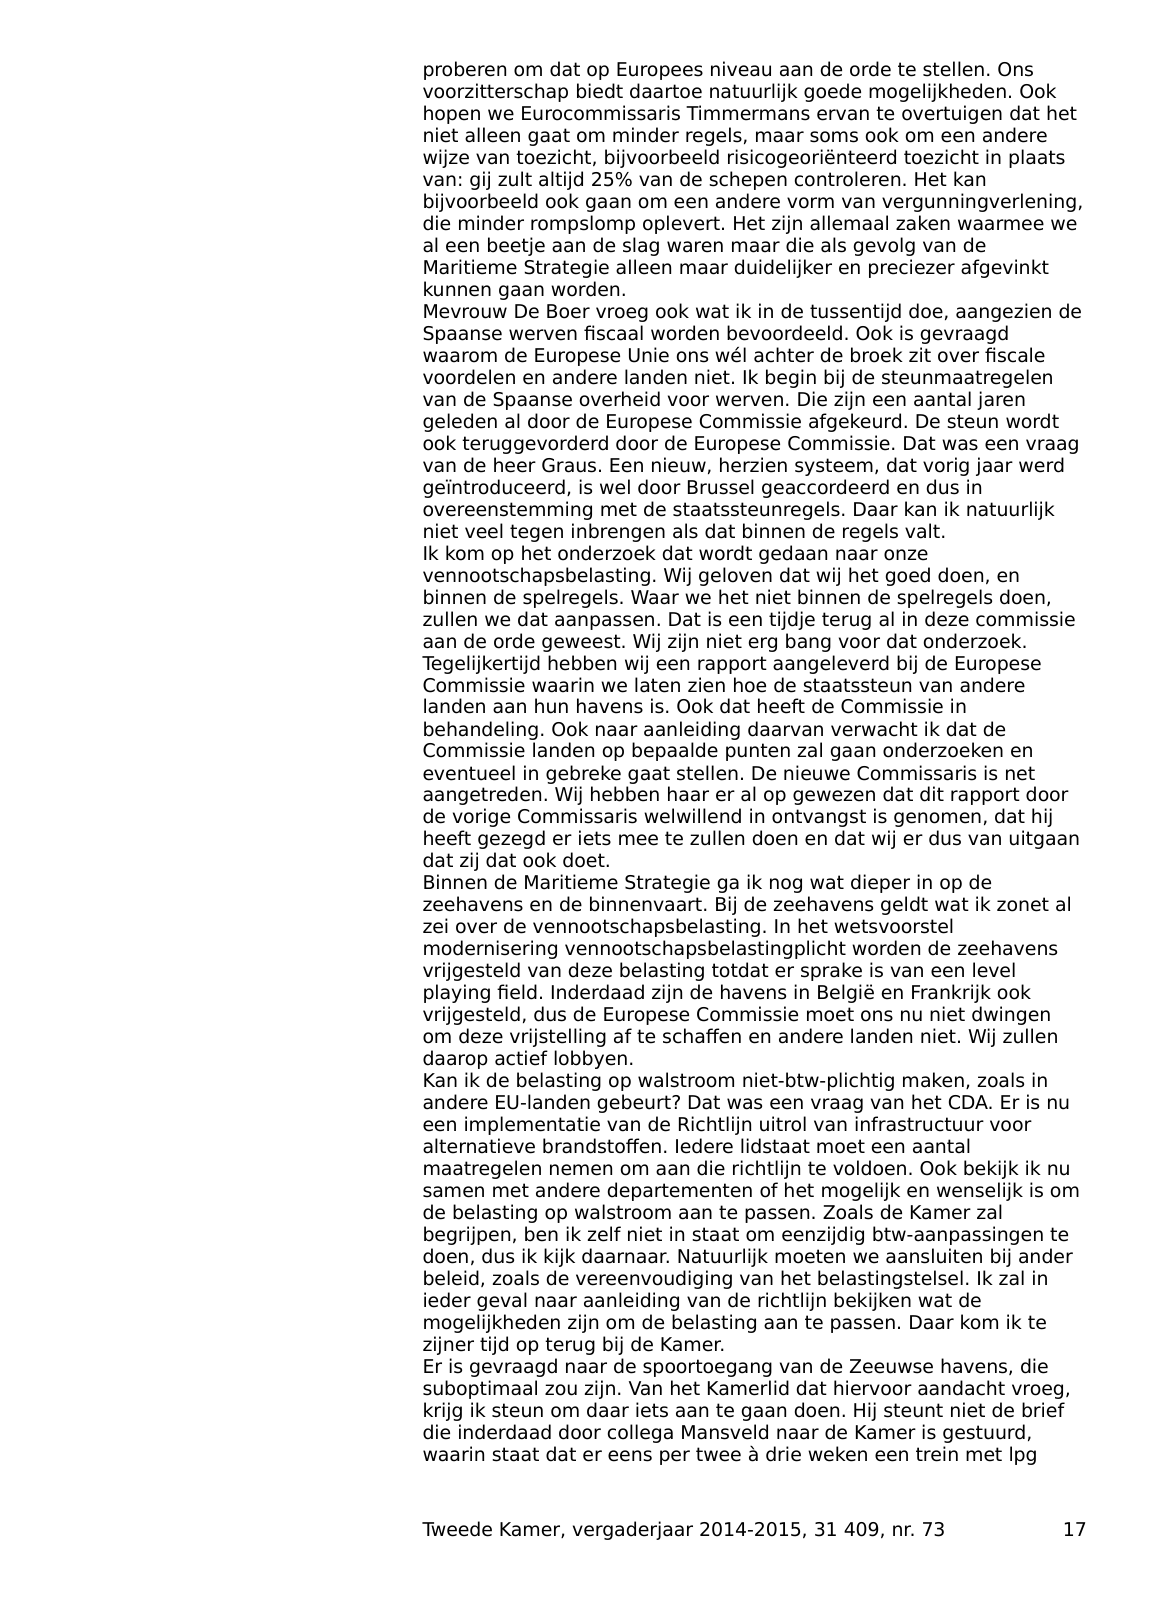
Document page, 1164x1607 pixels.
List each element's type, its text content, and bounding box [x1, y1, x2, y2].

text Ik kom op het onderzoek dat wordt gedaan naar onze vennootschapsbelasting. Wij geloven dat wij het goed doen, en binnen de spelregels. Waar we het niet binnen de spelregels doen, zullen we dat aanpassen. Dat is een tijdje terug al in deze commissie aan de orde geweest. Wij zijn niet erg bang voor dat onderzoek. Tegelijkertijd hebben wij een rapport aangeleverd bij de Europese Commissie waarin we laten zien hoe de staatssteun van andere landen aan hun havens is. Ook dat heeft de Commissie in behandeling. Ook naar aanleiding daarvan verwacht ik dat de Commissie landen op bepaalde punten zal gaan onderzoeken en eventueel in gebreke gaat stellen. De nieuwe Commissaris is net aangetreden. Wij hebben haar er al op gewezen dat dit rapport door de vorige Commissaris welwillend in ontvangst is genomen, dat hij heeft gezegd er iets mee te zullen doen en dat wij er dus van uitgaan dat zij dat ook doet. [422, 543, 1087, 872]
text Mevrouw De Boer vroeg ook wat ik in de tussentijd doe, aangezien de Spaanse werven fiscaal worden bevoordeeld. Ook is gevraagd waarom de Europese Unie ons wél achter de broek zit over fiscale voordelen en andere landen niet. Ik begin bij de steunmaatregelen van de Spaanse overheid voor werven. Die zijn een aantal jaren geleden al door de Europese Commissie afgekeurd. De steun wordt ook teruggevorderd door de Europese Commissie. Dat was een vraag van de heer Graus. Een nieuw, herzien systeem, dat vorig jaar werd geïntroduceerd, is wel door Brussel geaccordeerd en dus in overeenstemming met de staatssteunregels. Daar kan ik natuurlijk niet veel tegen inbrengen als dat binnen de regels valt. [422, 301, 1087, 543]
text Binnen de Maritieme Strategie ga ik nog wat dieper in op de zeehavens en de binnenvaart. Bij de zeehavens geldt wat ik zonet al zei over de vennootschapsbelasting. In het wetsvoorstel modernisering vennootschapsbelastingplicht worden de zeehavens vrijgesteld van deze belasting totdat er sprake is van een level playing field. Inderdaad zijn de havens in België en Frankrijk ook vrijgesteld, dus de Europese Commissie moet ons nu niet dwingen om deze vrijstelling af te schaffen en andere landen niet. Wij zullen daarop actief lobbyen. [422, 872, 1087, 1070]
text proberen om dat op Europees niveau aan de orde te stellen. Ons voorzitterschap biedt daartoe natuurlijk goede mogelijkheden. Ook hopen we Eurocommissaris Timmermans ervan te overtuigen dat het niet alleen gaat om minder regels, maar soms ook om een andere wijze van toezicht, bijvoorbeeld risicogeoriënteerd toezicht in plaats van: gij zult altijd 25% van de schepen controleren. Het kan bijvoorbeeld ook gaan om een andere vorm van vergunningverlening, die minder rompslomp oplevert. Het zijn allemaal zaken waarmee we al een beetje aan de slag waren maar die als gevolg van de Maritieme Strategie alleen maar duidelijker en preciezer afgevinkt kunnen gaan worden. [422, 59, 1087, 301]
text Kan ik de belasting op walstroom niet-btw-plichtig maken, zoals in andere EU-landen gebeurt? Dat was een vraag van het CDA. Er is nu een implementatie van de Richtlijn uitrol van infrastructuur voor alternatieve brandstoffen. Iedere lidstaat moet een aantal maatregelen nemen om aan die richtlijn te voldoen. Ook bekijk ik nu samen met andere departementen of het mogelijk en wenselijk is om de belasting op walstroom aan te passen. Zoals de Kamer zal begrijpen, ben ik zelf niet in staat om eenzijdig btw-aanpassingen te doen, dus ik kijk daarnaar. Natuurlijk moeten we aansluiten bij ander beleid, zoals de vereenvoudiging van het belastingstelsel. Ik zal in ieder geval naar aanleiding van de richtlijn bekijken wat de mogelijkheden zijn om de belasting aan te passen. Daar kom ik te zijner tijd op terug bij de Kamer. [422, 1070, 1087, 1356]
text Er is gevraagd naar de spoortoegang van de Zeeuwse havens, die suboptimaal zou zijn. Van het Kamerlid dat hiervoor aandacht vroeg, krijg ik steun om daar iets aan te gaan doen. Hij steunt niet de brief die inderdaad door collega Mansveld naar de Kamer is gestuurd, waarin staat dat er eens per twee à drie weken een trein met lpg [422, 1356, 1087, 1466]
